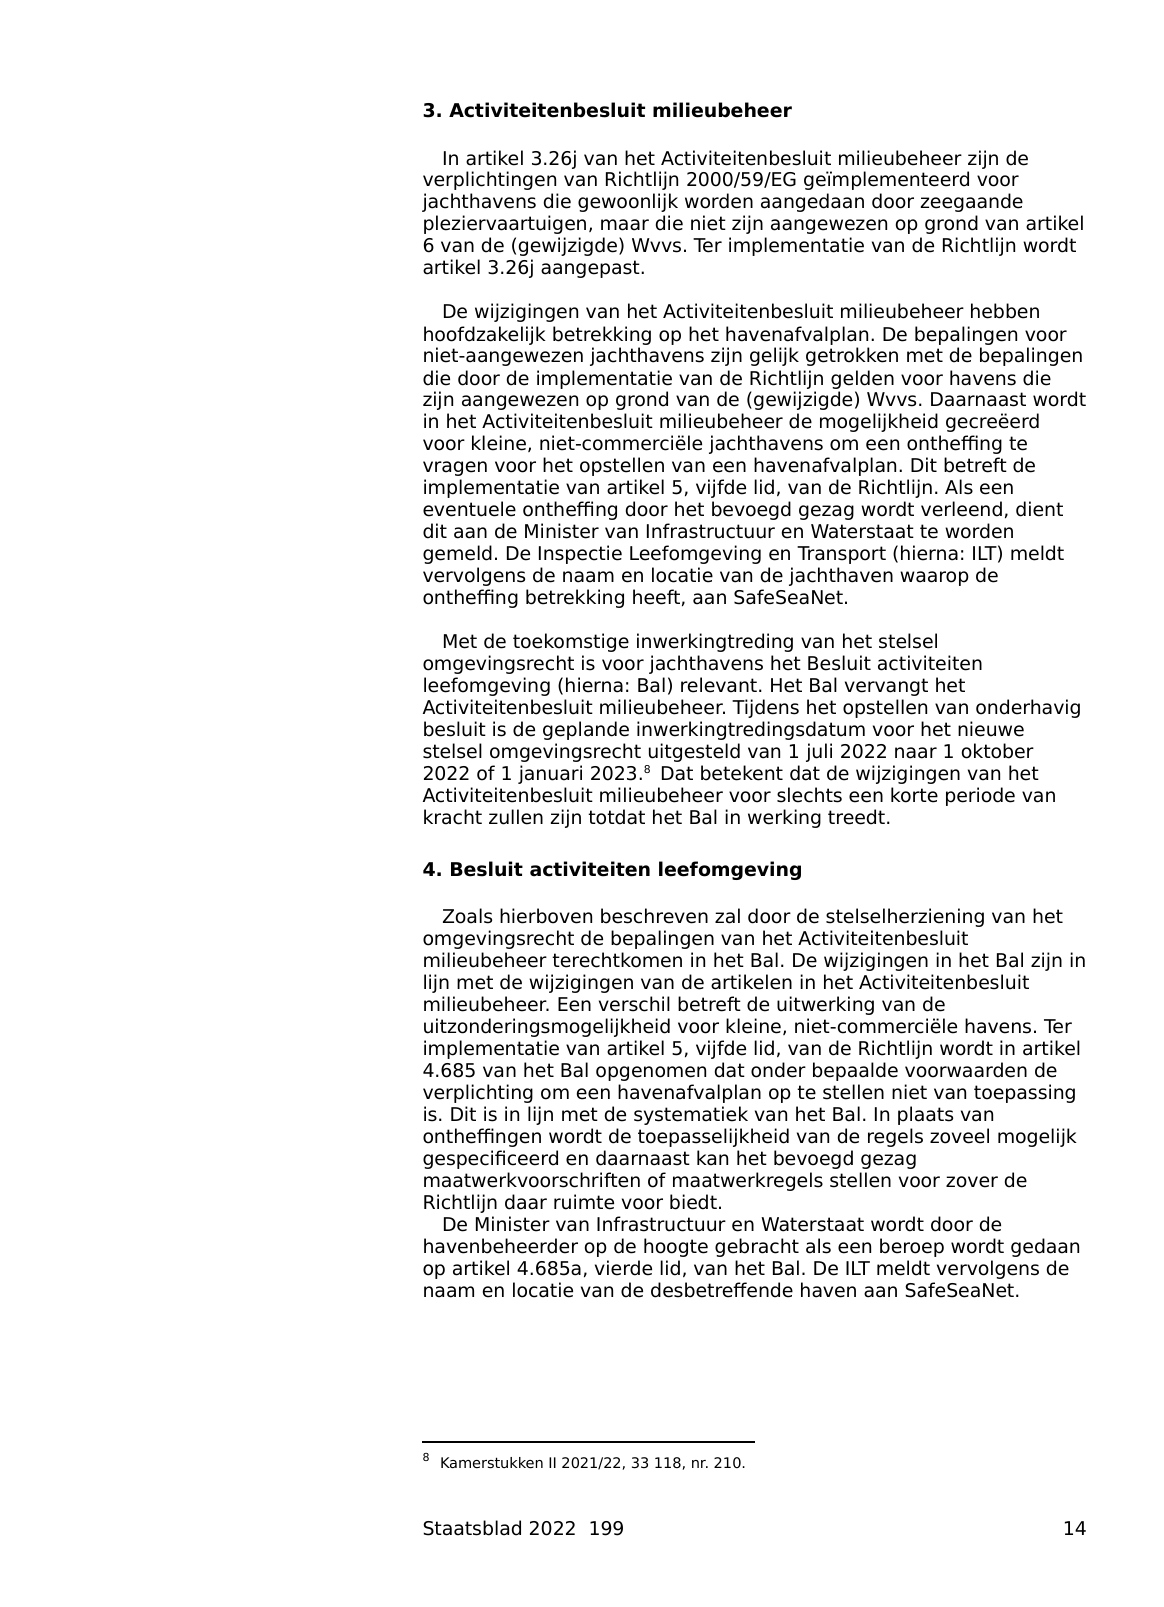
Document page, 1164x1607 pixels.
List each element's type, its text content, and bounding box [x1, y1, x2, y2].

text Met de toekomstige inwerkingtreding van het stelsel omgevingsrecht is voor jachthavens het Besluit activiteiten leefomgeving (hierna: Bal) relevant. Het Bal vervangt het Activiteitenbesluit milieubeheer. Tijdens het opstellen van onderhavig besluit is de geplande inwerkingtredingsdatum voor het nieuwe stelsel omgevingsrecht uitgesteld van 1 juli 2022 naar 1 oktober 2022 of 1 januari 2023. Dat betekent dat de wijzigingen van het Activiteitenbesluit milieubeheer voor slechts een korte periode van kracht zullen zijn totdat het Bal in werking treedt. [422, 631, 1087, 829]
text Kamerstukken II 2021/22, 33 118, nr. 210. [422, 1451, 1087, 1473]
subtitle 4. Besluit activiteiten leefomgeving [422, 859, 1087, 881]
text De wijzigingen van het Activiteitenbesluit milieubeheer hebben hoofdzakelijk betrekking op het havenafvalplan. De bepalingen voor niet-aangewezen jachthavens zijn gelijk getrokken met de bepalingen die door de implementatie van de Richtlijn gelden voor havens die zijn aangewezen op grond van de (gewijzigde) Wvvs. Daarnaast wordt in het Activiteitenbesluit milieubeheer de mogelijkheid gecreëerd voor kleine, niet-commerciële jachthavens om een ontheffing te vragen voor het opstellen van een havenafvalplan. Dit betreft de implementatie van artikel 5, vijfde lid, van de Richtlijn. Als een eventuele ontheffing door het bevoegd gezag wordt verleend, dient dit aan de Minister van Infrastructuur en Waterstaat te worden gemeld. De Inspectie Leefomgeving en Transport (hierna: ILT) meldt vervolgens de naam en locatie van de jachthaven waarop de ontheffing betrekking heeft, aan SafeSeaNet. [422, 301, 1087, 609]
text In artikel 3.26j van het Activiteitenbesluit milieubeheer zijn de verplichtingen van Richtlijn 2000/59/EG geïmplementeerd voor jachthavens die gewoonlijk worden aangedaan door zeegaande pleziervaartuigen, maar die niet zijn aangewezen op grond van artikel 6 van de (gewijzigde) Wvvs. Ter implementatie van de Richtlijn wordt artikel 3.26j aangepast. [422, 147, 1087, 279]
text Zoals hierboven beschreven zal door de stelselherziening van het omgevingsrecht de bepalingen van het Activiteitenbesluit milieubeheer terechtkomen in het Bal. De wijzigingen in het Bal zijn in lijn met de wijzigingen van de artikelen in het Activiteitenbesluit milieubeheer. Een verschil betreft de uitwerking van de uitzonderingsmogelijkheid voor kleine, niet-commerciële havens. Ter implementatie van artikel 5, vijfde lid, van de Richtlijn wordt in artikel 4.685 van het Bal opgenomen dat onder bepaalde voorwaarden de verplichting om een havenafvalplan op te stellen niet van toepassing is. Dit is in lijn met de systematiek van het Bal. In plaats van ontheffingen wordt de toepasselijkheid van de regels zoveel mogelijk gespecificeerd en daarnaast kan het bevoegd gezag maatwerkvoorschriften of maatwerkregels stellen voor zover de Richtlijn daar ruimte voor biedt. [422, 906, 1087, 1214]
text De Minister van Infrastructuur en Waterstaat wordt door de havenbeheerder op de hoogte gebracht als een beroep wordt gedaan op artikel 4.685a, vierde lid, van het Bal. De ILT meldt vervolgens de naam en locatie van de desbetreffende haven aan SafeSeaNet. [422, 1214, 1087, 1302]
subtitle 3. Activiteitenbesluit milieubeheer [422, 100, 1087, 122]
